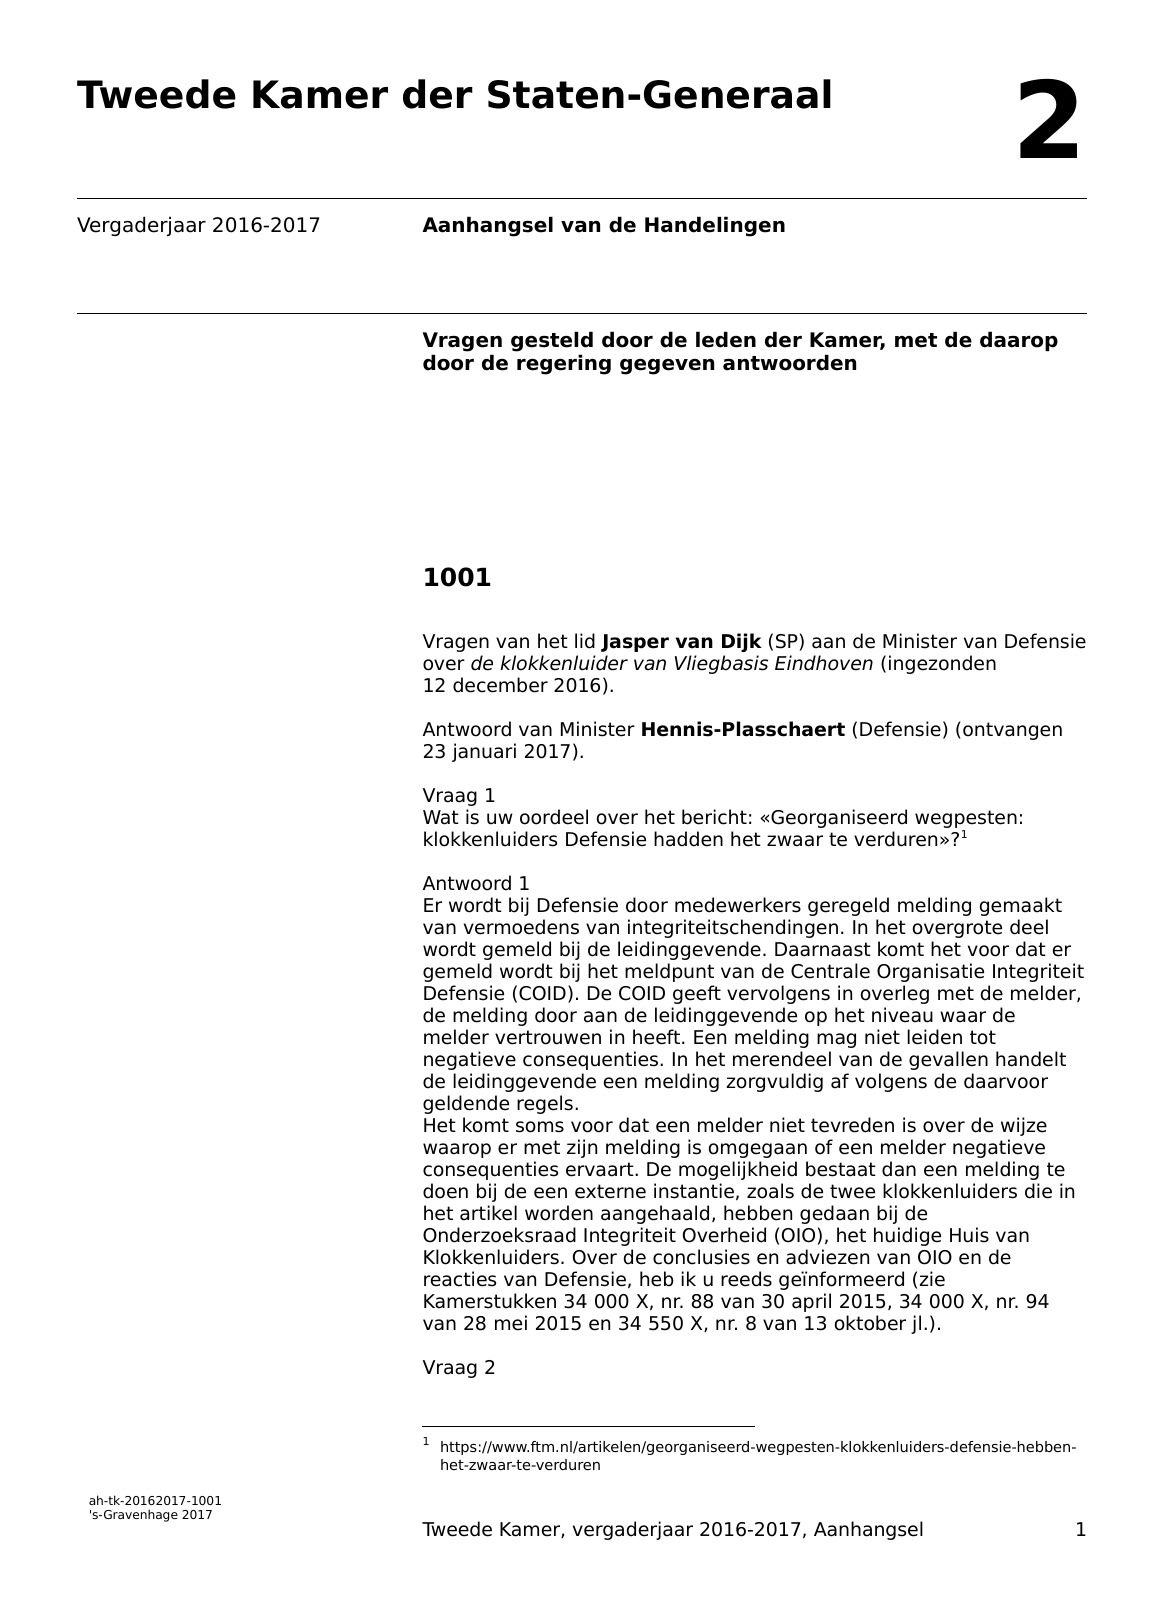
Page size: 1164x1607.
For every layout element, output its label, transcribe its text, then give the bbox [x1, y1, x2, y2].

text https://www.ftm.nl/artikelen/georganiseerd-wegpesten-klokkenluiders-defensie-hebben-het-zwaar-te-verduren [422, 1435, 1087, 1474]
text Wat is uw oordeel over het bericht: «Georganiseerd wegpesten: klokkenluiders Defensie hadden het zwaar te verduren»? [422, 807, 1087, 851]
text Vraag 2 [422, 1357, 1087, 1379]
table_header Tweede Kamer der Staten-Generaal [77, 59, 886, 198]
table_cell [77, 314, 422, 376]
table_cell Vergaderjaar 2016-2017 [77, 199, 422, 313]
text 1001 [422, 563, 1087, 592]
text Vragen van het lid Jasper van Dijk (SP) aan de Minister van Defensie over de klokkenluider van Vliegbasis Eindhoven (ingezonden 12 december 2016). [422, 631, 1087, 697]
text Er wordt bij Defensie door medewerkers geregeld melding gemaakt van vermoedens van integriteitschendingen. In het overgrote deel wordt gemeld bij de leidinggevende. Daarnaast komt het voor dat er gemeld wordt bij het meldpunt van de Centrale Organisatie Integriteit Defensie (COID). De COID geeft vervolgens in overleg met de melder, de melding door aan de leidinggevende op het niveau waar de melder vertrouwen in heeft. Een melding mag niet leiden tot negatieve consequenties. In het merendeel van de gevallen handelt de leidinggevende een melding zorgvuldig af volgens de daarvoor geldende regels. [422, 895, 1087, 1115]
table_cell Aanhangsel van de Handelingen [422, 199, 1087, 313]
table_header 2 [886, 59, 1087, 198]
text Antwoord van Minister Hennis-Plasschaert (Defensie) (ontvangen 23 januari 2017). [422, 719, 1087, 763]
text ah-tk-20162017-1001 [88, 1494, 323, 1508]
text Antwoord 1 [422, 873, 1087, 895]
table_cell Vragen gesteld door de leden der Kamer, met de daarop door de regering gegeven antwoorden [422, 314, 1087, 376]
text Het komt soms voor dat een melder niet tevreden is over de wijze waarop er met zijn melding is omgegaan of een melder negatieve consequenties ervaart. De mogelijkheid bestaat dan een melding te doen bij de een externe instantie, zoals de twee klokkenluiders die in het artikel worden aangehaald, hebben gedaan bij de Onderzoeksraad Integriteit Overheid (OIO), het huidige Huis van Klokkenluiders. Over de conclusies en adviezen van OIO en de reacties van Defensie, heb ik u reeds geïnformeerd (zie Kamerstukken 34 000 X, nr. 88 van 30 april 2015, 34 000 X, nr. 94 van 28 mei 2015 en 34 550 X, nr. 8 van 13 oktober jl.). [422, 1115, 1087, 1334]
text Vraag 1 [422, 785, 1087, 807]
text 's-Gravenhage 2017 [88, 1508, 323, 1522]
